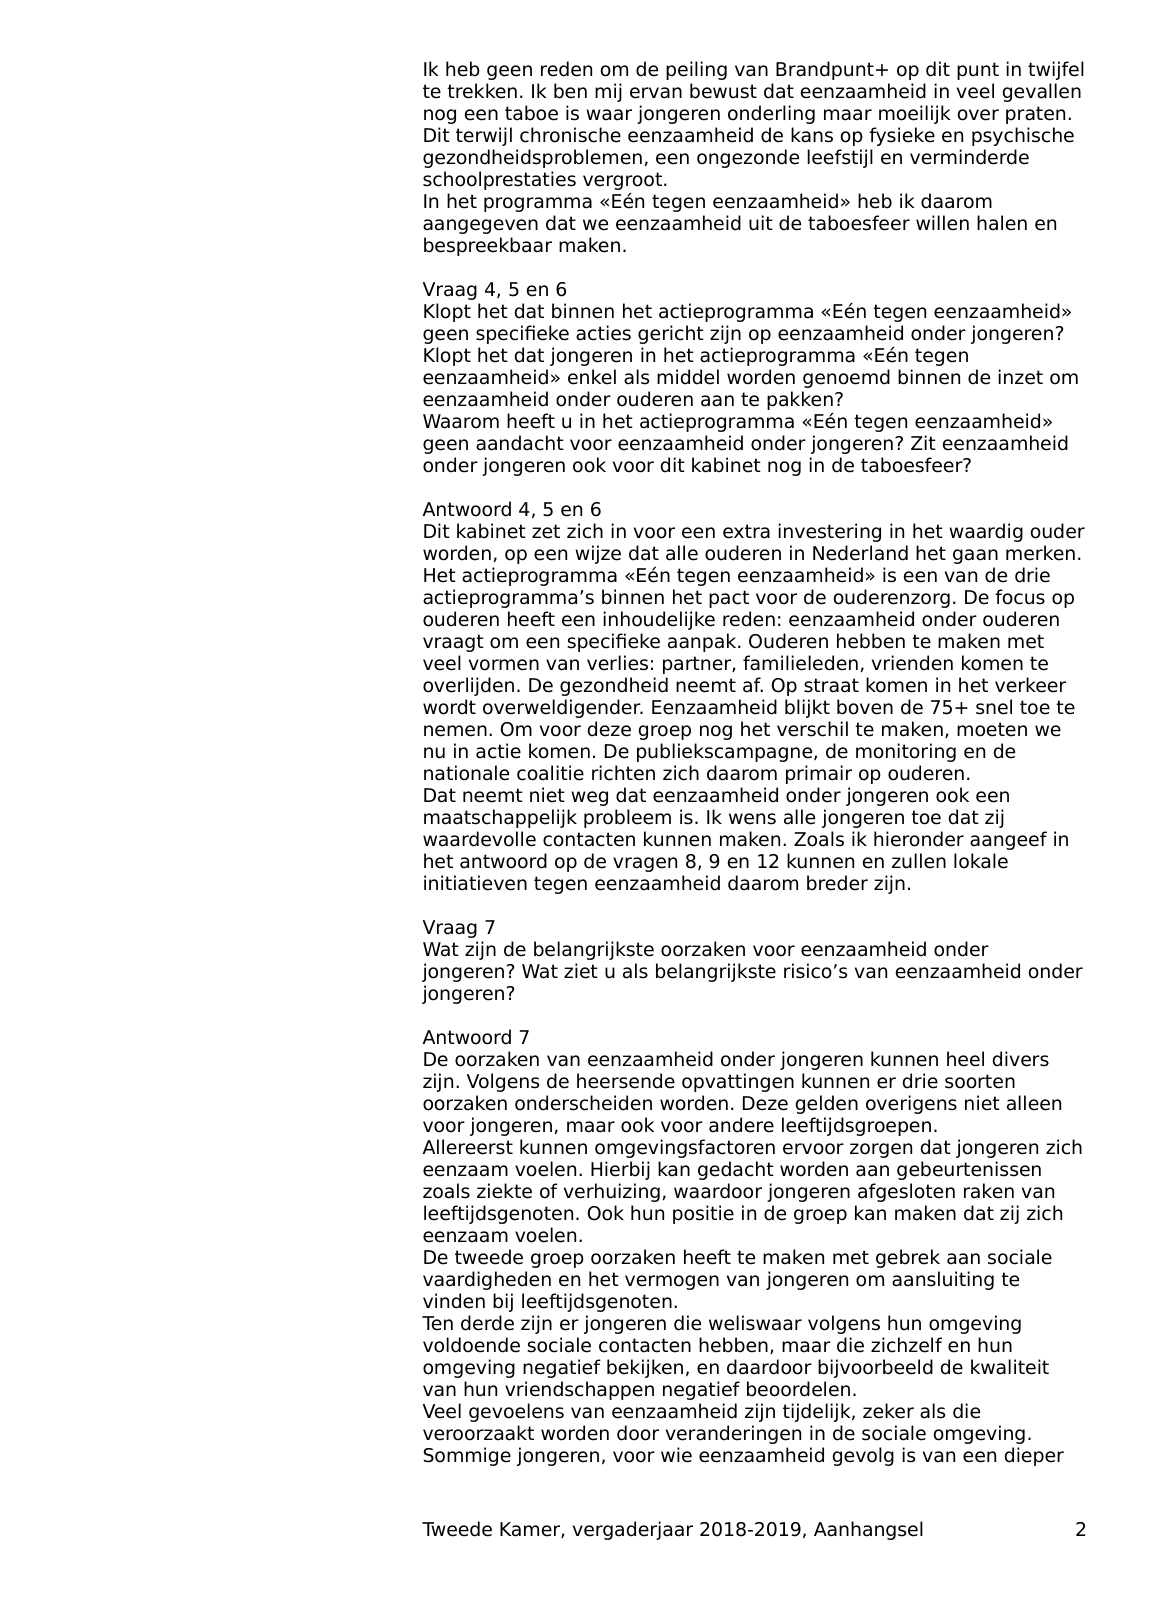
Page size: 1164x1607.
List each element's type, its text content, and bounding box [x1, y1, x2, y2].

text Vraag 7 [422, 917, 1087, 939]
text Vraag 4, 5 en 6 [422, 279, 1087, 301]
text Dat neemt niet weg dat eenzaamheid onder jongeren ook een maatschappelijk probleem is. Ik wens alle jongeren toe dat zij waardevolle contacten kunnen maken. Zoals ik hieronder aangeef in het antwoord op de vragen 8, 9 en 12 kunnen en zullen lokale initiatieven tegen eenzaamheid daarom breder zijn. [422, 785, 1087, 895]
text Dit kabinet zet zich in voor een extra investering in het waardig ouder worden, op een wijze dat alle ouderen in Nederland het gaan merken. Het actieprogramma «Eén tegen eenzaamheid» is een van de drie actieprogramma’s binnen het pact voor de ouderenzorg. De focus op ouderen heeft een inhoudelijke reden: eenzaamheid onder ouderen vraagt om een specifieke aanpak. Ouderen hebben te maken met veel vormen van verlies: partner, familieleden, vrienden komen te overlijden. De gezondheid neemt af. Op straat komen in het verkeer wordt overweldigender. Eenzaamheid blijkt boven de 75+ snel toe te nemen. Om voor deze groep nog het verschil te maken, moeten we nu in actie komen. De publiekscampagne, de monitoring en de nationale coalitie richten zich daarom primair op ouderen. [422, 521, 1087, 785]
text Waarom heeft u in het actieprogramma «Eén tegen eenzaamheid» geen aandacht voor eenzaamheid onder jongeren? Zit eenzaamheid onder jongeren ook voor dit kabinet nog in de taboesfeer? [422, 411, 1087, 477]
text Antwoord 4, 5 en 6 [422, 499, 1087, 521]
text De tweede groep oorzaken heeft te maken met gebrek aan sociale vaardigheden en het vermogen van jongeren om aansluiting te vinden bij leeftijdsgenoten. [422, 1247, 1087, 1313]
text Klopt het dat binnen het actieprogramma «Eén tegen eenzaamheid» geen specifieke acties gericht zijn op eenzaamheid onder jongeren? [422, 301, 1087, 345]
text In het programma «Eén tegen eenzaamheid» heb ik daarom aangegeven dat we eenzaamheid uit de taboesfeer willen halen en bespreekbaar maken. [422, 191, 1087, 257]
text De oorzaken van eenzaamheid onder jongeren kunnen heel divers zijn. Volgens de heersende opvattingen kunnen er drie soorten oorzaken onderscheiden worden. Deze gelden overigens niet alleen voor jongeren, maar ook voor andere leeftijdsgroepen. [422, 1049, 1087, 1137]
text Wat zijn de belangrijkste oorzaken voor eenzaamheid onder jongeren? Wat ziet u als belangrijkste risico’s van eenzaamheid onder jongeren? [422, 939, 1087, 1005]
text Ten derde zijn er jongeren die weliswaar volgens hun omgeving voldoende sociale contacten hebben, maar die zichzelf en hun omgeving negatief bekijken, en daardoor bijvoorbeeld de kwaliteit van hun vriendschappen negatief beoordelen. [422, 1313, 1087, 1401]
text Antwoord 7 [422, 1027, 1087, 1049]
text Allereerst kunnen omgevingsfactoren ervoor zorgen dat jongeren zich eenzaam voelen. Hierbij kan gedacht worden aan gebeurtenissen zoals ziekte of verhuizing, waardoor jongeren afgesloten raken van leeftijdsgenoten. Ook hun positie in de groep kan maken dat zij zich eenzaam voelen. [422, 1137, 1087, 1247]
text Klopt het dat jongeren in het actieprogramma «Eén tegen eenzaamheid» enkel als middel worden genoemd binnen de inzet om eenzaamheid onder ouderen aan te pakken? [422, 345, 1087, 411]
text Ik heb geen reden om de peiling van Brandpunt+ op dit punt in twijfel te trekken. Ik ben mij ervan bewust dat eenzaamheid in veel gevallen nog een taboe is waar jongeren onderling maar moeilijk over praten. Dit terwijl chronische eenzaamheid de kans op fysieke en psychische gezondheidsproblemen, een ongezonde leefstijl en verminderde schoolprestaties vergroot. [422, 59, 1087, 191]
text Veel gevoelens van eenzaamheid zijn tijdelijk, zeker als die veroorzaakt worden door veranderingen in de sociale omgeving. Sommige jongeren, voor wie eenzaamheid gevolg is van een dieper [422, 1401, 1087, 1467]
